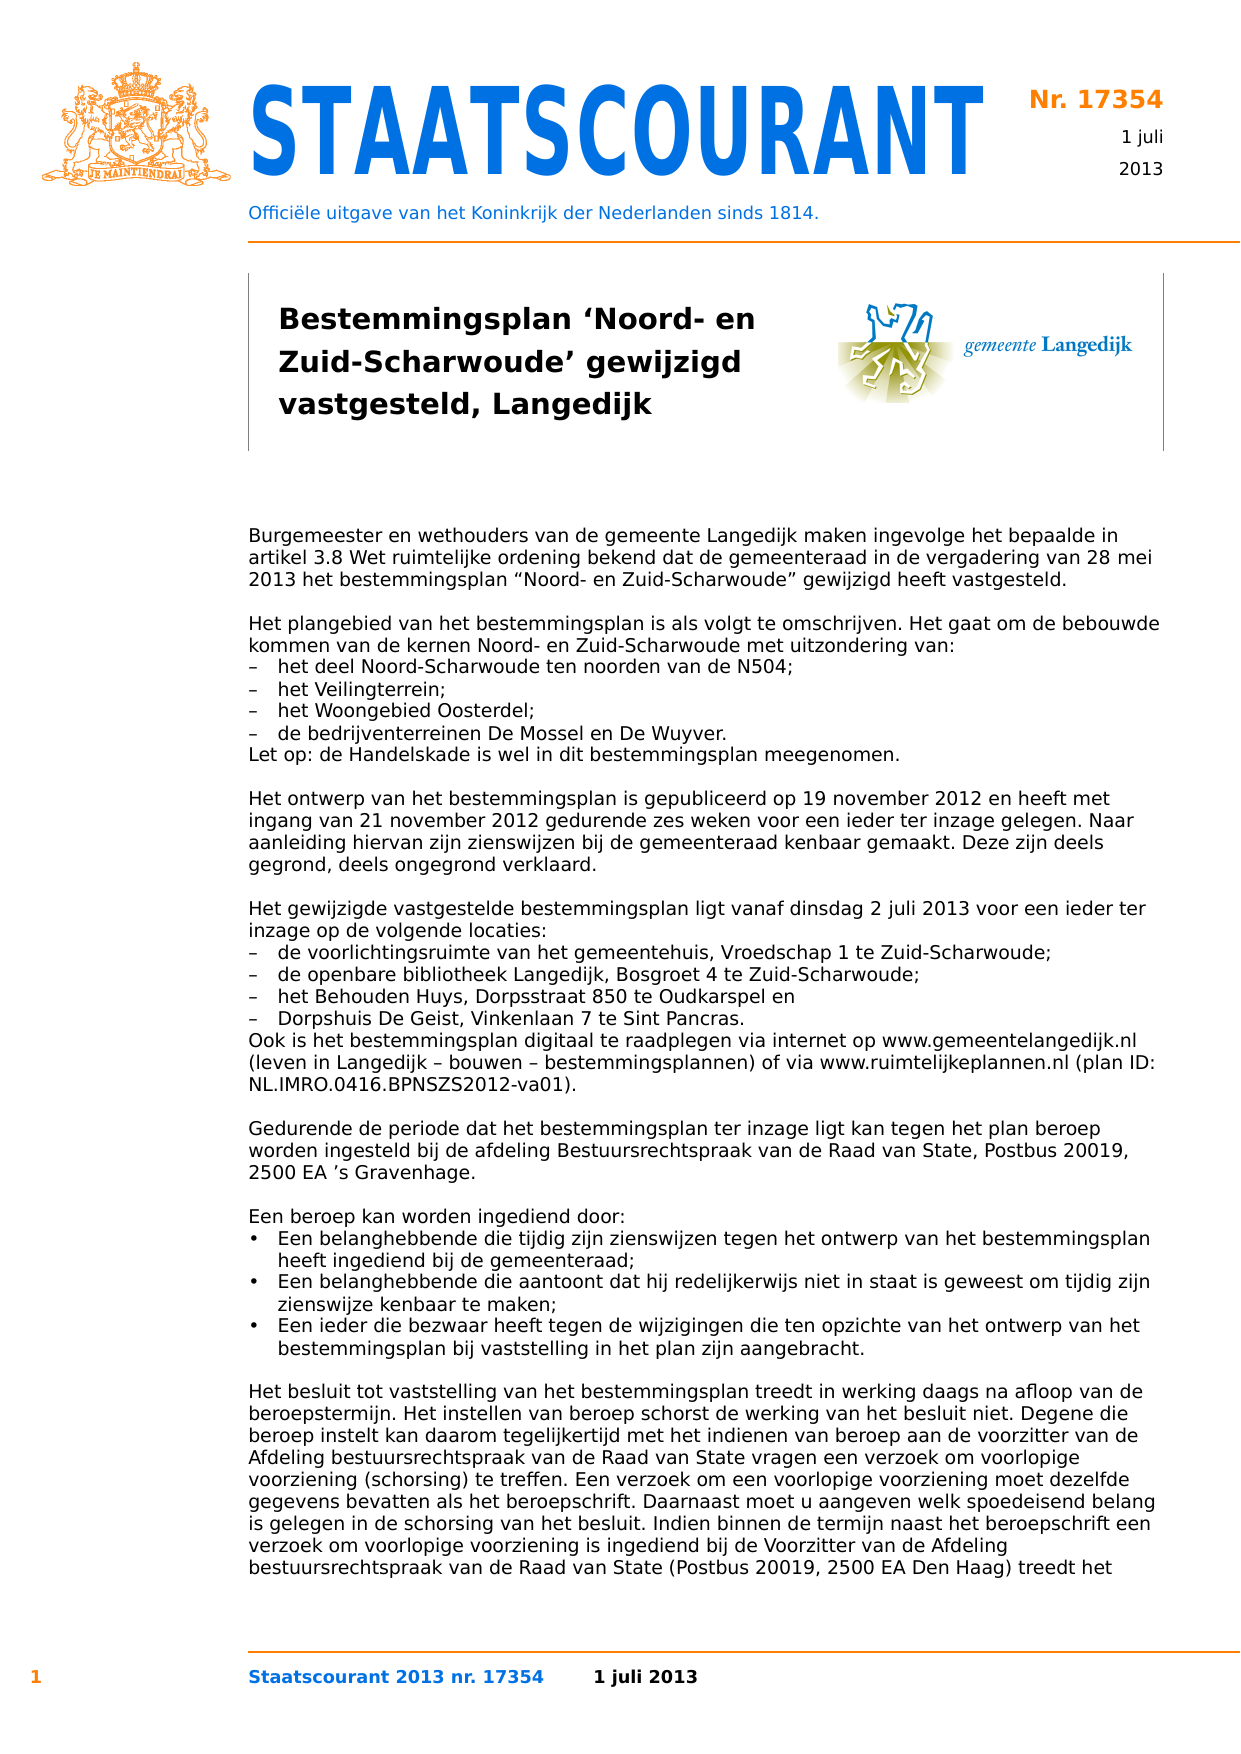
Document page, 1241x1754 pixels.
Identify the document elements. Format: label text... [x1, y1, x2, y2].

text Let op: de Handelskade is wel in dit bestemmingsplan meegenomen. [248, 744, 1163, 766]
text • Een belanghebbende die tijdig zijn zienswijzen tegen het ontwerp van het bestemmingsplan heeft ingediend bij de gemeenteraad; [248, 1227, 1163, 1271]
table_cell Officiële uitgave van het Koninkrijk der Nederlanden sinds 1814. [248, 203, 1240, 241]
text Gedurende de periode dat het bestemmingsplan ter inzage ligt kan tegen het plan beroep worden ingesteld bij de afdeling Bestuursrechtspraak van de Raad van State, Postbus 20019, 2500 EA ’s Gravenhage. [248, 1118, 1163, 1184]
table_header STAATSCOURANT [248, 62, 998, 203]
text Het besluit tot vaststelling van het bestemmingsplan treedt in werking daags na afloop van de beroepstermijn. Het instellen van beroep schorst de werking van het besluit niet. Degene die beroep instelt kan daarom tegelijkertijd met het indienen van beroep aan de voorzitter van de Afdeling bestuursrechtspraak van de Raad van State vragen een verzoek om voorlopige voorziening (schorsing) te treffen. Een verzoek om een voorlopige voorziening moet dezelfde gegevens bevatten als het beroepschrift. Daarnaast moet u aangeven welk spoedeisend belang is gelegen in de schorsing van het besluit. Indien binnen de termijn naast het beroepschrift een verzoek om voorlopige voorziening is ingediend bij de Voorzitter van de Afdeling bestuursrechtspraak van de Raad van State (Postbus 20019, 2500 EA Den Haag) treedt het [248, 1381, 1163, 1579]
text – het Behouden Huys, Dorpsstraat 850 te Oudkarspel en [248, 986, 1163, 1008]
text Het gewijzigde vastgestelde bestemmingsplan ligt vanaf dinsdag 2 juli 2013 voor een ieder ter inzage op de volgende locaties: [248, 898, 1163, 942]
text Burgemeester en wethouders van de gemeente Langedijk maken ingevolge het bepaalde in artikel 3.8 Wet ruimtelijke ordening bekend dat de gemeenteraad in de vergadering van 28 mei 2013 het bestemmingsplan “Noord- en Zuid-Scharwoude” gewijzigd heeft vastgesteld. [248, 525, 1163, 591]
text Een beroep kan worden ingediend door: [248, 1206, 1163, 1227]
text – het Veilingterrein; [248, 678, 1163, 700]
text – de openbare bibliotheek Langedijk, Bosgroet 4 te Zuid-Scharwoude; [248, 964, 1163, 986]
table_header [25, 62, 248, 241]
picture [41, 62, 231, 186]
table_cell 1 juli [998, 121, 1240, 153]
subtitle Bestemmingsplan ‘Noord- en Zuid-Scharwoude’ gewijzigd vastgesteld, Langedijk [249, 273, 1163, 451]
text – het Woongebied Oosterdel; [248, 700, 1163, 722]
text – de voorlichtingsruimte van het gemeentehuis, Vroedschap 1 te Zuid-Scharwoude; [248, 942, 1163, 964]
text Het plangebied van het bestemmingsplan is als volgt te omschrijven. Het gaat om de bebouwde kommen van de kernen Noord- en Zuid-Scharwoude met uitzondering van: [248, 612, 1163, 656]
text – het deel Noord-Scharwoude ten noorden van de N504; [248, 656, 1163, 678]
table_cell 2013 [998, 153, 1240, 203]
table_header Nr. 17354 [998, 62, 1240, 121]
text – Dorpshuis De Geist, Vinkenlaan 7 te Sint Pancras. [248, 1008, 1163, 1030]
text Het ontwerp van het bestemmingsplan is gepubliceerd op 19 november 2012 en heeft met ingang van 21 november 2012 gedurende zes weken voor een ieder ter inzage gelegen. Naar aanleiding hiervan zijn zienswijzen bij de gemeenteraad kenbaar gemaakt. Deze zijn deels gegrond, deels ongegrond verklaard. [248, 788, 1163, 876]
text – de bedrijventerreinen De Mossel en De Wuyver. [248, 722, 1163, 744]
text • Een belanghebbende die aantoont dat hij redelijkerwijs niet in staat is geweest om tijdig zijn zienswijze kenbaar te maken; [248, 1271, 1163, 1315]
text Ook is het bestemmingsplan digitaal te raadplegen via internet op www.gemeentelangedijk.nl (leven in Langedijk – bouwen – bestemmingsplannen) of via www.ruimtelijkeplannen.nl (plan ID: NL.IMRO.0416.BPNSZS2012-va01). [248, 1030, 1163, 1096]
picture [838, 302, 1134, 403]
text • Een ieder die bezwaar heeft tegen de wijzigingen die ten opzichte van het ontwerp van het bestemmingsplan bij vaststelling in het plan zijn aangebracht. [248, 1315, 1163, 1359]
